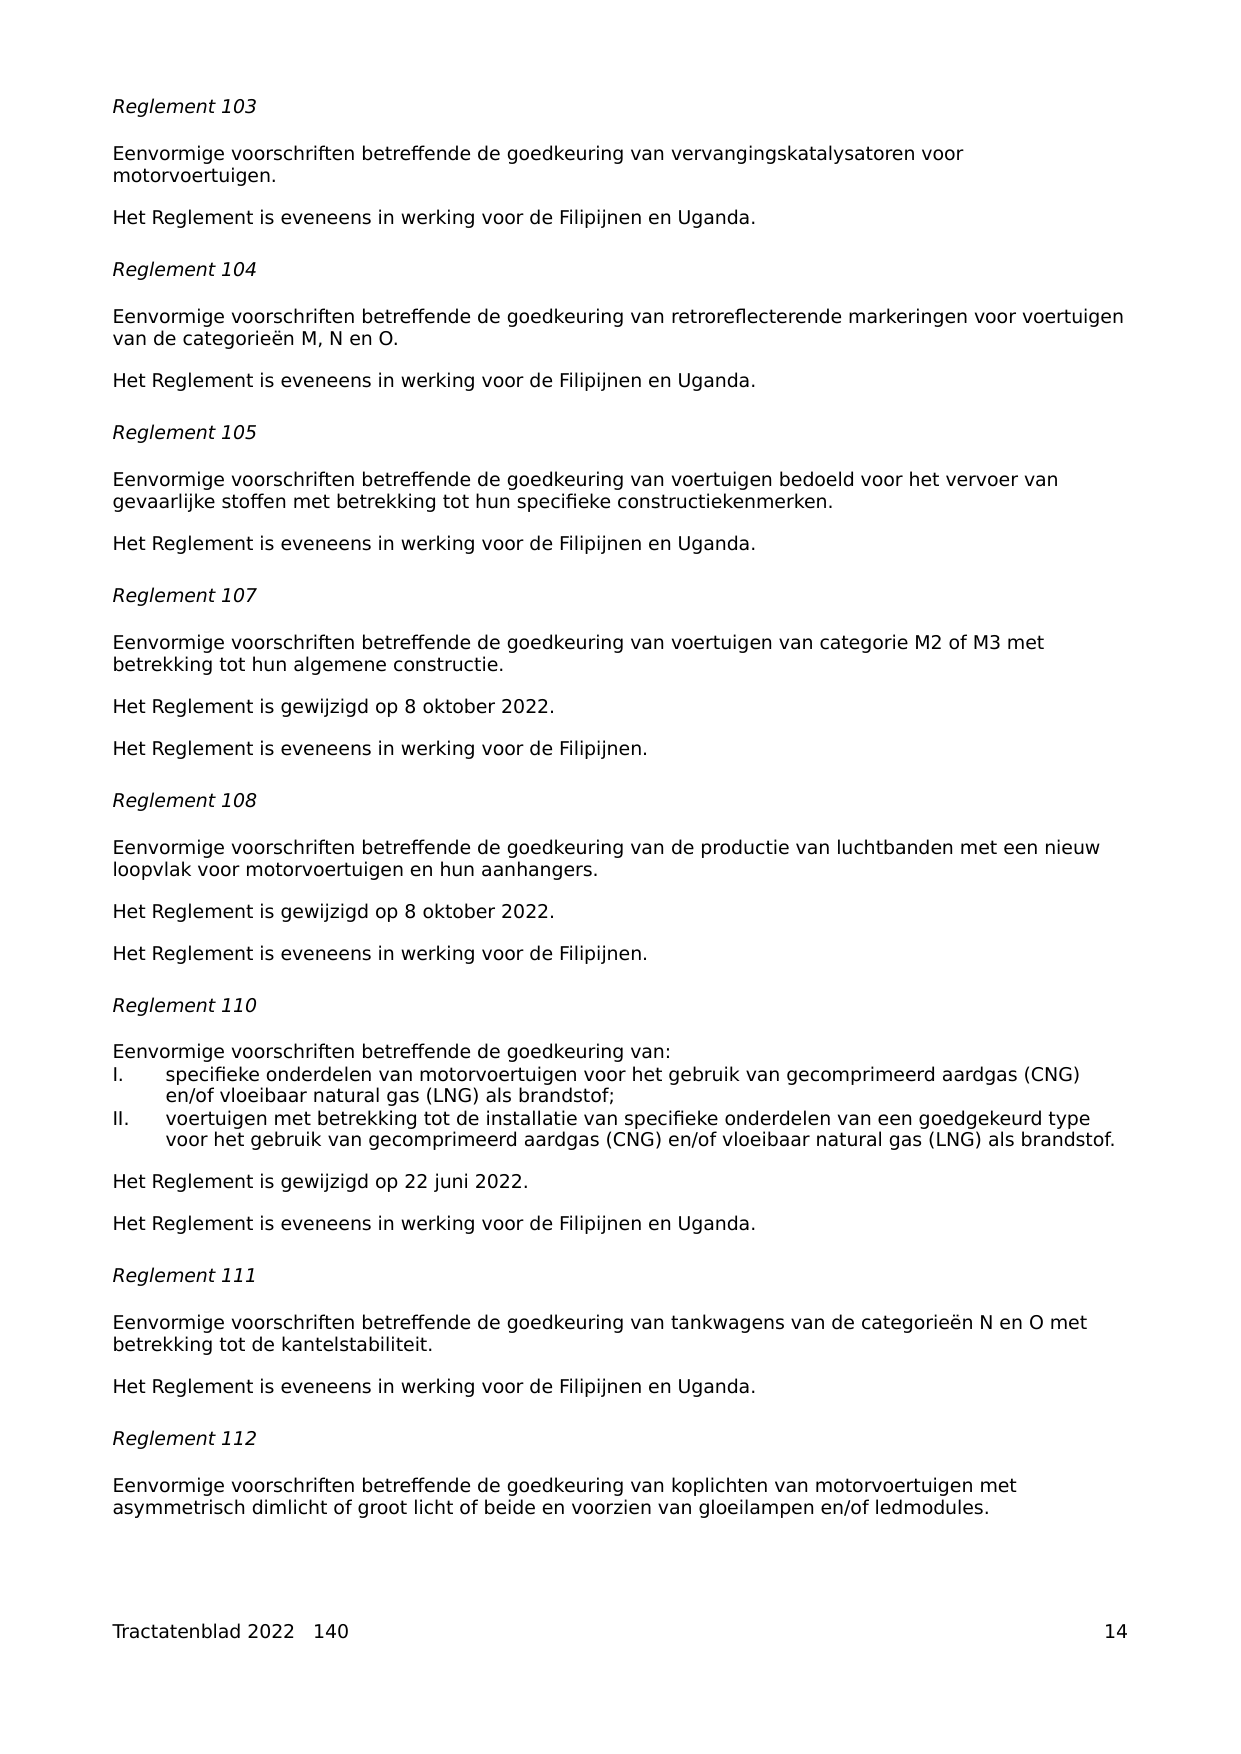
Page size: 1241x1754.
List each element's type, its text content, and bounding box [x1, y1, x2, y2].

text Het Reglement is eveneens in werking voor de Filipijnen en Uganda. [112, 1376, 1128, 1398]
text Het Reglement is eveneens in werking voor de Filipijnen en Uganda. [112, 533, 1128, 555]
subtitle Reglement 108 [112, 789, 1128, 812]
text Het Reglement is eveneens in werking voor de Filipijnen. [112, 738, 1128, 759]
text Eenvormige voorschriften betreffende de goedkeuring van tankwagens van de categorieën N en O met betrekking tot de kantelstabiliteit. [112, 1312, 1128, 1356]
text Het Reglement is eveneens in werking voor de Filipijnen. [112, 942, 1128, 964]
text Eenvormige voorschriften betreffende de goedkeuring van koplichten van motorvoertuigen met asymmetrisch dimlicht of groot licht of beide en voorzien van gloeilampen en/of ledmodules. [112, 1475, 1128, 1519]
subtitle Reglement 110 [112, 994, 1128, 1016]
text Het Reglement is gewijzigd op 22 juni 2022. [112, 1171, 1128, 1193]
text I. specifieke onderdelen van motorvoertuigen voor het gebruik van gecomprimeerd aardgas (CNG) en/of vloeibaar natural gas (LNG) als brandstof; [112, 1063, 1128, 1107]
text Eenvormige voorschriften betreffende de goedkeuring van retroreflecterende markeringen voor voertuigen van de categorieën M, N en O. [112, 306, 1128, 350]
subtitle Reglement 103 [112, 96, 1128, 118]
text Het Reglement is gewijzigd op 8 oktober 2022. [112, 696, 1128, 718]
text Het Reglement is eveneens in werking voor de Filipijnen en Uganda. [112, 370, 1128, 392]
text Eenvormige voorschriften betreffende de goedkeuring van: [112, 1041, 1128, 1063]
text Eenvormige voorschriften betreffende de goedkeuring van voertuigen van categorie M2 of M3 met betrekking tot hun algemene constructie. [112, 632, 1128, 676]
subtitle Reglement 107 [112, 585, 1128, 607]
text II. voertuigen met betrekking tot de installatie van specifieke onderdelen van een goedgekeurd type voor het gebruik van gecomprimeerd aardgas (CNG) en/of vloeibaar natural gas (LNG) als brandstof. [112, 1107, 1128, 1151]
subtitle Reglement 111 [112, 1265, 1128, 1287]
subtitle Reglement 112 [112, 1428, 1128, 1450]
subtitle Reglement 104 [112, 259, 1128, 281]
text Het Reglement is eveneens in werking voor de Filipijnen en Uganda. [112, 1213, 1128, 1235]
text Eenvormige voorschriften betreffende de goedkeuring van de productie van luchtbanden met een nieuw loopvlak voor motorvoertuigen en hun aanhangers. [112, 837, 1128, 881]
text Het Reglement is eveneens in werking voor de Filipijnen en Uganda. [112, 207, 1128, 229]
text Het Reglement is gewijzigd op 8 oktober 2022. [112, 901, 1128, 922]
subtitle Reglement 105 [112, 422, 1128, 444]
text Eenvormige voorschriften betreffende de goedkeuring van vervangingskatalysatoren voor motorvoertuigen. [112, 143, 1128, 187]
text Eenvormige voorschriften betreffende de goedkeuring van voertuigen bedoeld voor het vervoer van gevaarlijke stoffen met betrekking tot hun specifieke constructiekenmerken. [112, 469, 1128, 513]
